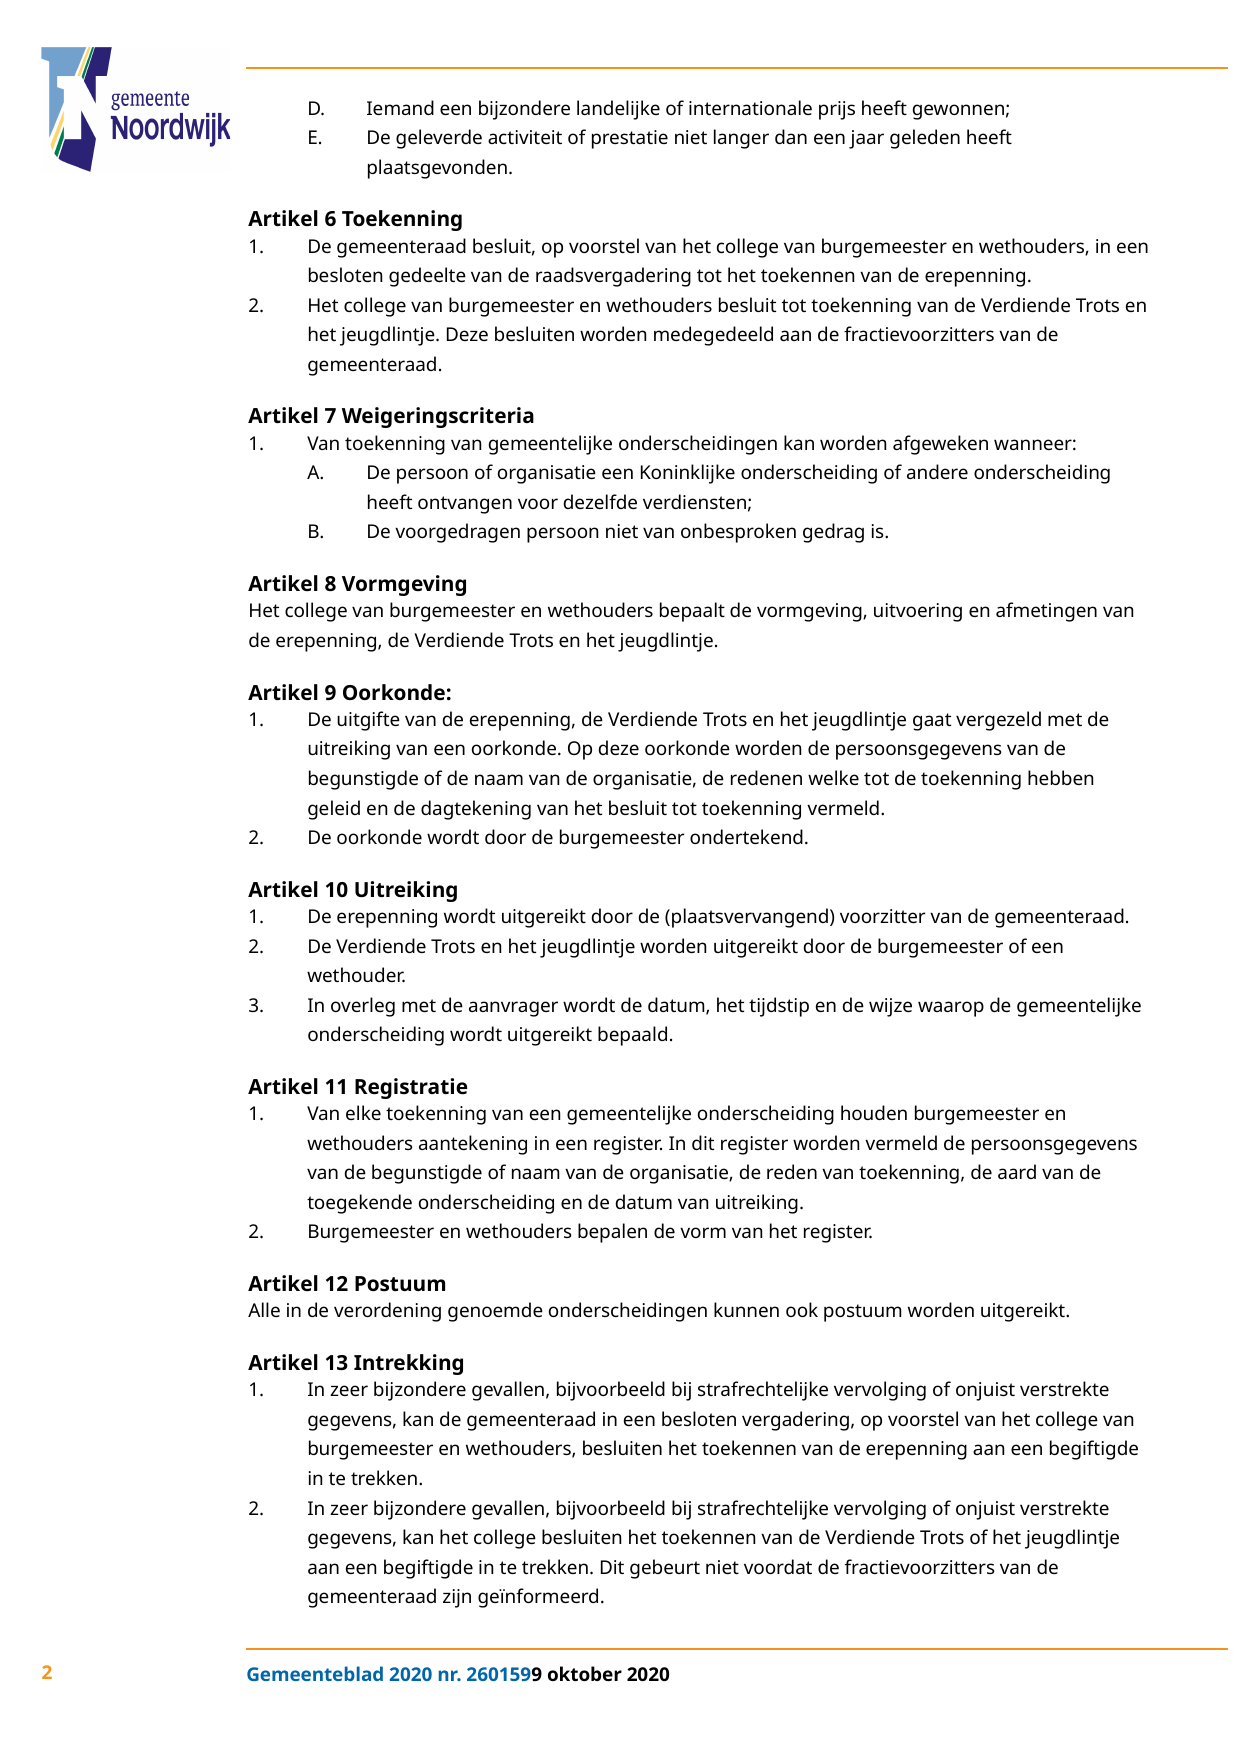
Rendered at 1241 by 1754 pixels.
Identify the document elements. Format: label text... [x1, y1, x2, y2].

text Artikel 11 Registratie [248, 1072, 1152, 1100]
text Artikel 7 Weigeringscriteria [248, 402, 1152, 430]
text Artikel 12 Postuum [248, 1269, 1152, 1298]
text Het college van burgemeester en wethouders bepaalt de vormgeving, uitvoering en afmetingen van de erepenning, de Verdiende Trots en het jeugdlintje. [248, 598, 1152, 653]
list De uitgifte van de erepenning, de Verdiende Trots en het jeugdlintje gaat vergezeld met de uitreiking van een oorkonde. Op deze oorkonde worden de persoonsgegevens van de begunstigde of de naam van de organisatie, de redenen welke tot de toekenning hebben geleid en de dagtekening van het besluit tot toekenning vermeld. [248, 706, 1152, 821]
list De geleverde activiteit of prestatie niet langer dan een jaar geleden heeft plaatsgevonden. [307, 124, 1152, 180]
list De persoon of organisatie een Koninklijke onderscheiding of andere onderscheiding heeft ontvangen voor dezelfde verdiensten; [307, 459, 1152, 515]
text Artikel 8 Vormgeving [248, 569, 1152, 598]
list De Verdiende Trots en het jeugdlintje worden uitgereikt door de burgemeester of een wethouder. [248, 933, 1152, 988]
list In overleg met de aanvrager wordt de datum, het tijdstip en de wijze waarop de gemeentelijke onderscheiding wordt uitgereikt bepaald. [248, 992, 1152, 1047]
list De voorgedragen persoon niet van onbesproken gedrag is. [307, 519, 1152, 544]
list In zeer bijzondere gevallen, bijvoorbeeld bij strafrechtelijke vervolging of onjuist verstrekte gegevens, kan het college besluiten het toekennen van de Verdiende Trots of het jeugdlintje aan een begiftigde in te trekken. Dit gebeurt niet voordat de fractievoorzitters van de gemeenteraad zijn geïnformeerd. [248, 1495, 1152, 1609]
picture [41, 47, 231, 172]
list Van elke toekenning van een gemeentelijke onderscheiding houden burgemeester en wethouders aantekening in een register. In dit register worden vermeld de persoonsgegevens van de begunstigde of naam van de organisatie, de reden van toekenning, de aard van de toegekende onderscheiding en de datum van uitreiking. [248, 1100, 1152, 1215]
list De gemeenteraad besluit, op voorstel van het college van burgemeester en wethouders, in een besloten gedeelte van de raadsvergadering tot het toekennen van de erepenning. [248, 233, 1152, 288]
list De oorkonde wordt door de burgemeester ondertekend. [248, 824, 1152, 850]
text Artikel 6 Toekenning [248, 204, 1152, 233]
list Iemand een bijzondere landelijke of internationale prijs heeft gewonnen; [307, 95, 1152, 121]
text Artikel 9 Oorkonde: [248, 678, 1152, 706]
list Het college van burgemeester en wethouders besluit tot toekenning van de Verdiende Trots en het jeugdlintje. Deze besluiten worden medegedeeld aan de fractievoorzitters van de gemeenteraad. [248, 292, 1152, 377]
list Burgemeester en wethouders bepalen de vorm van het register. [248, 1219, 1152, 1244]
list In zeer bijzondere gevallen, bijvoorbeeld bij strafrechtelijke vervolging of onjuist verstrekte gegevens, kan de gemeenteraad in een besloten vergadering, op voorstel van het college van burgemeester en wethouders, besluiten het toekennen van de erepenning aan een begiftigde in te trekken. [248, 1376, 1152, 1491]
text Artikel 13 Intrekking [248, 1348, 1152, 1376]
list Van toekenning van gemeentelijke onderscheidingen kan worden afgeweken wanneer: [248, 430, 1152, 456]
list De erepenning wordt uitgereikt door de (plaatsvervangend) voorzitter van de gemeenteraad. [248, 903, 1152, 929]
text Artikel 10 Uitreiking [248, 875, 1152, 903]
text Alle in de verordening genoemde onderscheidingen kunnen ook postuum worden uitgereikt. [248, 1298, 1152, 1323]
